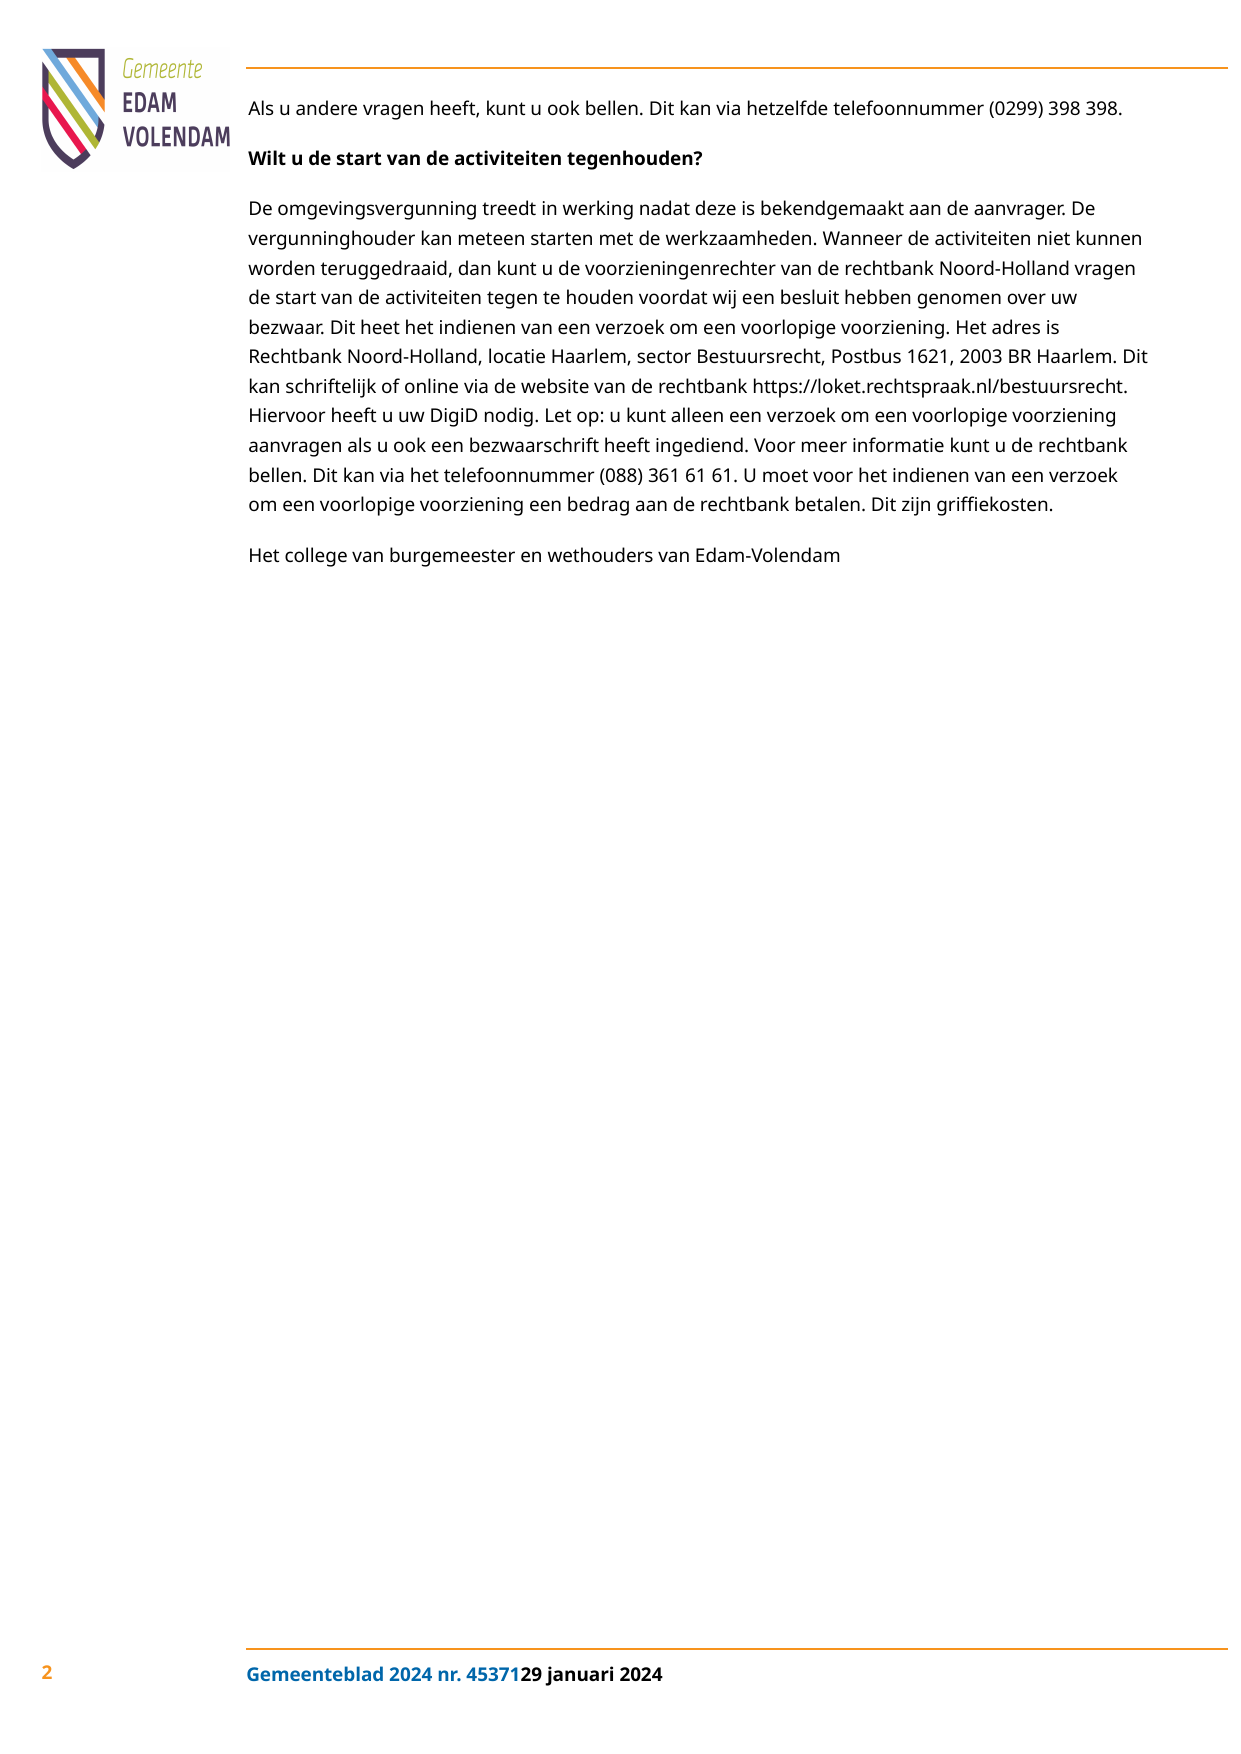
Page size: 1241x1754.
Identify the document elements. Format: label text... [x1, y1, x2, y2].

picture [41, 47, 231, 172]
text Als u andere vragen heeft, kunt u ook bellen. Dit kan via hetzelfde telefoonnummer (0299) 398 398. [248, 95, 1152, 121]
text De omgevingsvergunning treedt in werking nadat deze is bekendgemaakt aan de aanvrager. De vergunninghouder kan meteen starten met de werkzaamheden. Wanneer de activiteiten niet kunnen worden teruggedraaid, dan kunt u de voorzieningenrechter van de rechtbank Noord-Holland vragen de start van de activiteiten tegen te houden voordat wij een besluit hebben genomen over uw bezwaar. Dit heet het indienen van een verzoek om een voorlopige voorziening. Het adres is Rechtbank Noord-Holland, locatie Haarlem, sector Bestuursrecht, Postbus 1621, 2003 BR Haarlem. Dit kan schriftelijk of online via de website van de rechtbank https://loket.rechtspraak.nl/bestuursrecht. Hiervoor heeft u uw DigiD nodig. Let op: u kunt alleen een verzoek om een voorlopige voorziening aanvragen als u ook een bezwaarschrift heeft ingediend. Voor meer informatie kunt u de rechtbank bellen. Dit kan via het telefoonnummer (088) 361 61 61. U moet voor het indienen van een verzoek om een voorlopige voorziening een bedrag aan de rechtbank betalen. Dit zijn griffiekosten. [248, 196, 1152, 517]
text Wilt u de start van de activiteiten tegenhouden? [248, 145, 1152, 171]
text Het college van burgemeester en wethouders van Edam-Volendam [248, 542, 1152, 568]
